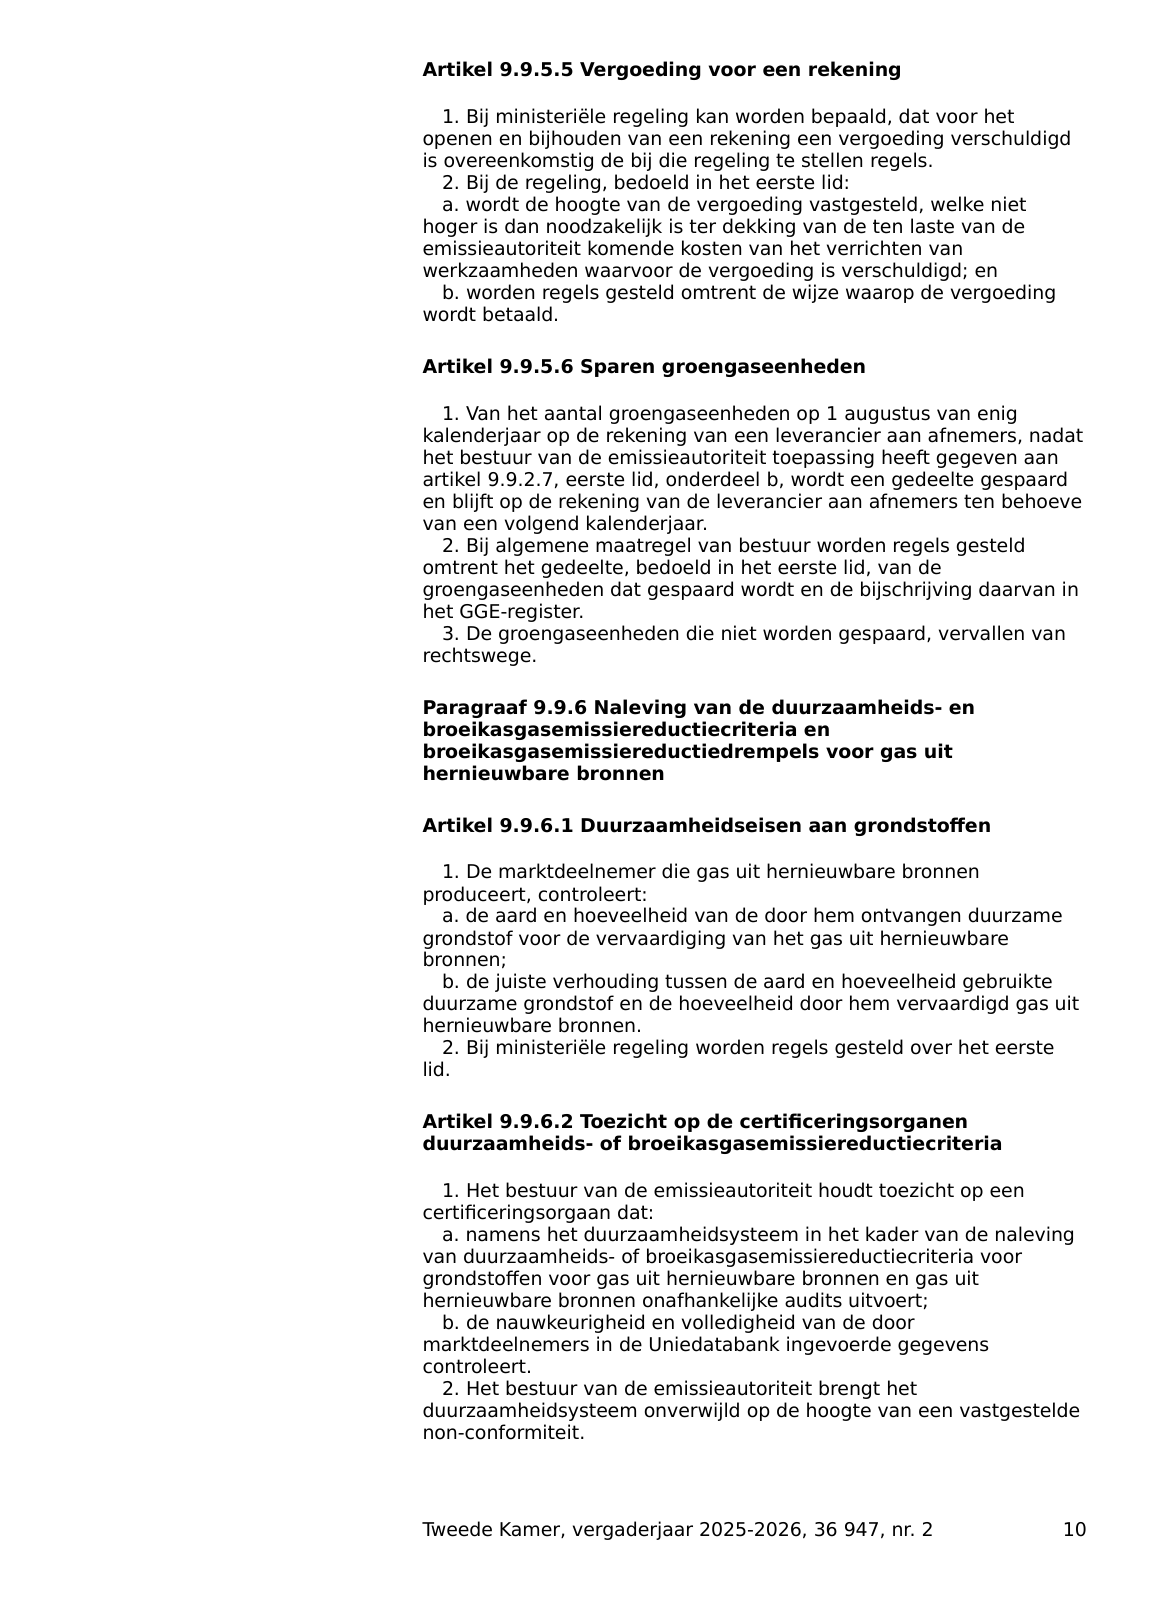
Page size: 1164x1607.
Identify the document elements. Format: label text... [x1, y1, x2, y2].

text b. de nauwkeurigheid en volledigheid van de door marktdeelnemers in de Uniedatabank ingevoerde gegevens controleert. [422, 1312, 1087, 1378]
text 1. Van het aantal groengaseenheden op 1 augustus van enig kalenderjaar op de rekening van een leverancier aan afnemers, nadat het bestuur van de emissieautoriteit toepassing heeft gegeven aan artikel 9.9.2.7, eerste lid, onderdeel b, wordt een gedeelte gespaard en blijft op de rekening van de leverancier aan afnemers ten behoeve van een volgend kalenderjaar. [422, 403, 1087, 535]
subtitle Paragraaf 9.9.6 Naleving van de duurzaamheids- en broeikasgasemissiereductiecriteria en broeikasgasemissiereductiedrempels voor gas uit hernieuwbare bronnen [422, 697, 1087, 784]
subtitle Artikel 9.9.6.2 Toezicht op de certificeringsorganen duurzaamheids- of broeikasgasemissiereductiecriteria [422, 1111, 1087, 1155]
text b. de juiste verhouding tussen de aard en hoeveelheid gebruikte duurzame grondstof en de hoeveelheid door hem vervaardigd gas uit hernieuwbare bronnen. [422, 971, 1087, 1037]
text 2. Bij de regeling, bedoeld in het eerste lid: [422, 172, 1087, 194]
subtitle Artikel 9.9.5.6 Sparen groengaseenheden [422, 356, 1087, 378]
text a. namens het duurzaamheidsysteem in het kader van de naleving van duurzaamheids- of broeikasgasemissiereductiecriteria voor grondstoffen voor gas uit hernieuwbare bronnen en gas uit hernieuwbare bronnen onafhankelijke audits uitvoert; [422, 1224, 1087, 1312]
text a. de aard en hoeveelheid van de door hem ontvangen duurzame grondstof voor de vervaardiging van het gas uit hernieuwbare bronnen; [422, 905, 1087, 971]
subtitle Artikel 9.9.5.5 Vergoeding voor een rekening [422, 59, 1087, 81]
text 3. De groengaseenheden die niet worden gespaard, vervallen van rechtswege. [422, 623, 1087, 667]
text 1. Bij ministeriële regeling kan worden bepaald, dat voor het openen en bijhouden van een rekening een vergoeding verschuldigd is overeenkomstig de bij die regeling te stellen regels. [422, 106, 1087, 172]
text a. wordt de hoogte van de vergoeding vastgesteld, welke niet hoger is dan noodzakelijk is ter dekking van de ten laste van de emissieautoriteit komende kosten van het verrichten van werkzaamheden waarvoor de vergoeding is verschuldigd; en [422, 194, 1087, 282]
subtitle Artikel 9.9.6.1 Duurzaamheidseisen aan grondstoffen [422, 814, 1087, 836]
text 1. De marktdeelnemer die gas uit hernieuwbare bronnen produceert, controleert: [422, 861, 1087, 905]
text 2. Het bestuur van de emissieautoriteit brengt het duurzaamheidsysteem onverwijld op de hoogte van een vastgestelde non-conformiteit. [422, 1378, 1087, 1444]
text 2. Bij algemene maatregel van bestuur worden regels gesteld omtrent het gedeelte, bedoeld in het eerste lid, van de groengaseenheden dat gespaard wordt en de bijschrijving daarvan in het GGE-register. [422, 535, 1087, 623]
text 1. Het bestuur van de emissieautoriteit houdt toezicht op een certificeringsorgaan dat: [422, 1180, 1087, 1224]
text 2. Bij ministeriële regeling worden regels gesteld over het eerste lid. [422, 1037, 1087, 1081]
text b. worden regels gesteld omtrent de wijze waarop de vergoeding wordt betaald. [422, 282, 1087, 326]
